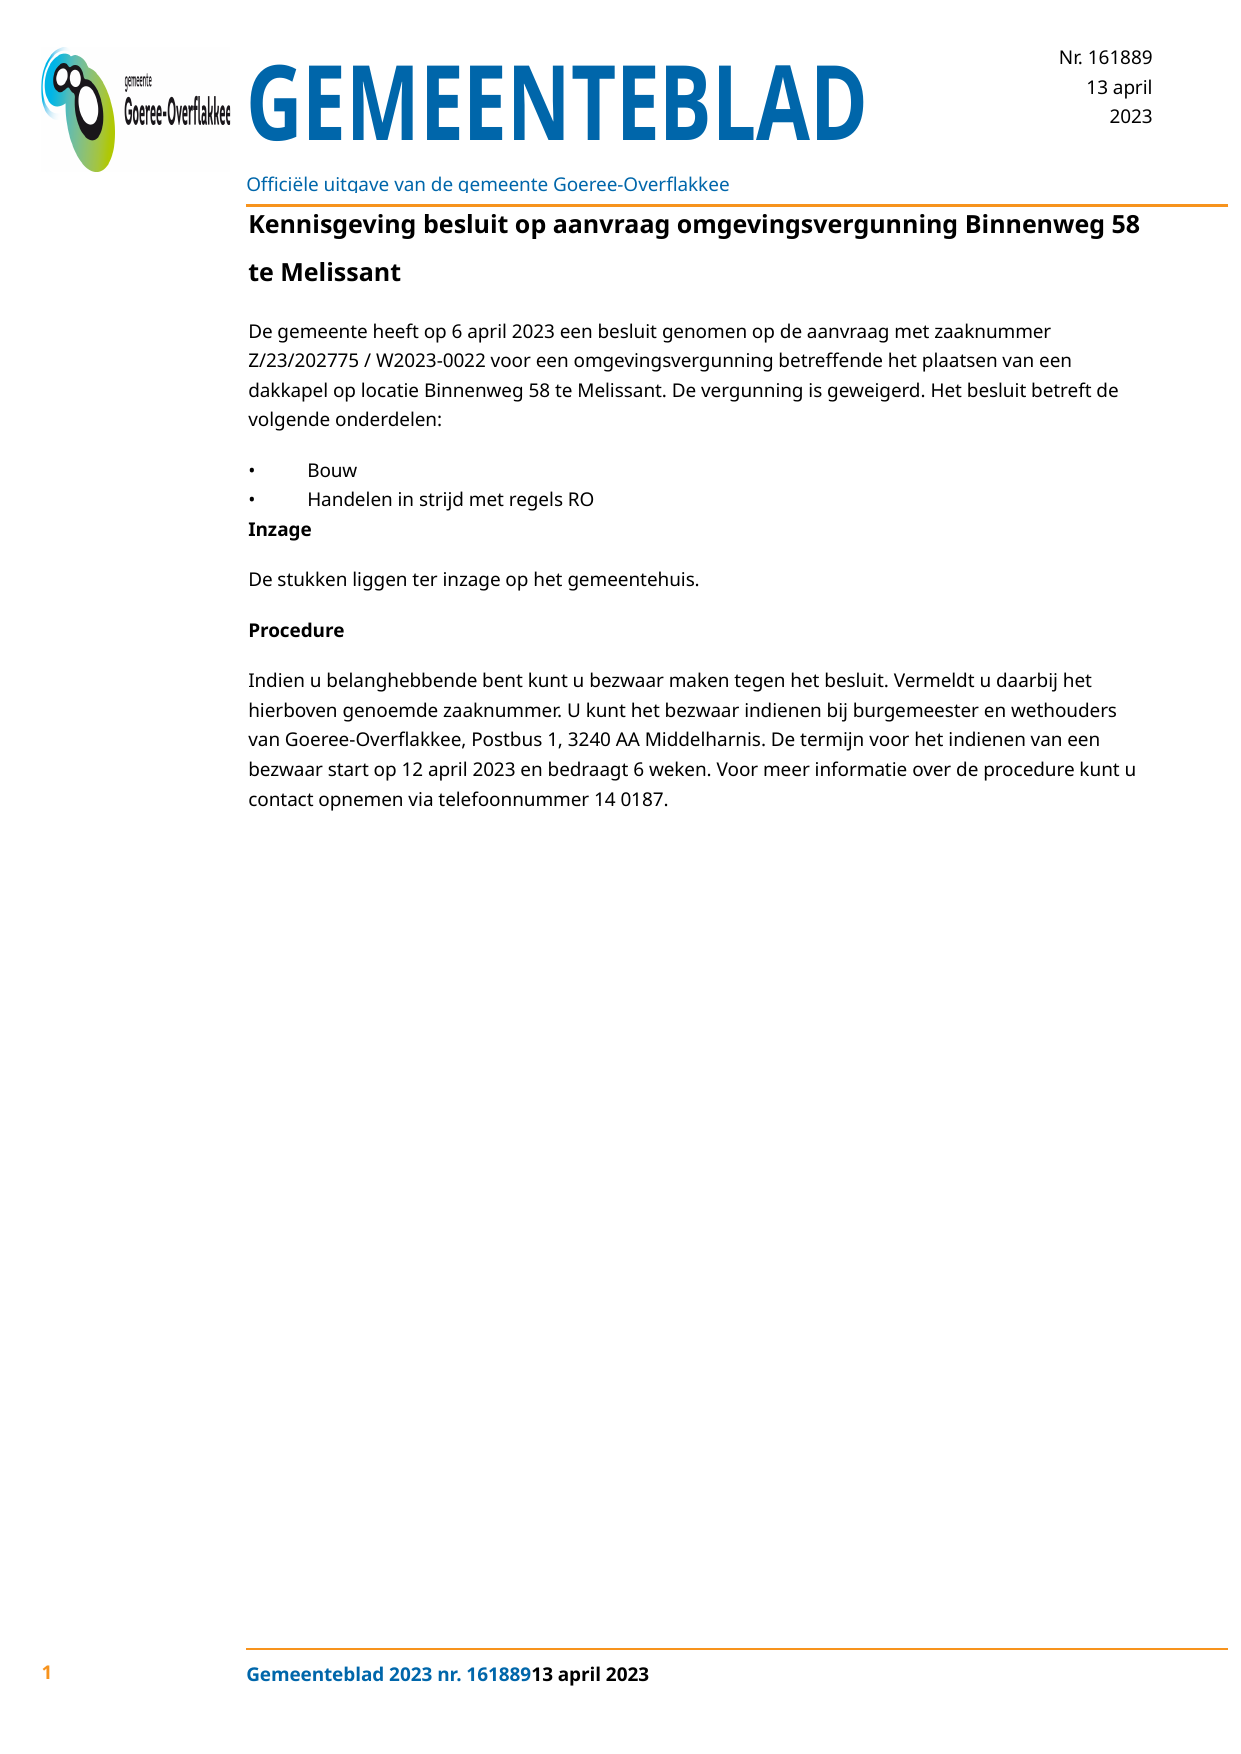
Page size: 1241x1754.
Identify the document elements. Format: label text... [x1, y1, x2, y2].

list Handelen in strijd met regels RO [248, 487, 1152, 512]
text Indien u belanghebbende bent kunt u bezwaar maken tegen het besluit. Vermeldt u daarbij het hierboven genoemde zaaknummer. U kunt het bezwaar indienen bij burgemeester en wethouders van Goeree-Overflakkee, Postbus 1, 3240 AA Middelharnis. De termijn voor het indienen van een bezwaar start op 12 april 2023 en bedraagt 6 weken. Voor meer informatie over de procedure kunt u contact opnemen via telefoonnummer 14 0187. [248, 667, 1152, 812]
list Bouw [248, 457, 1152, 483]
text Inzage [248, 516, 1152, 542]
text De stukken liggen ter inzage op het gemeentehuis. [248, 567, 1152, 592]
picture [41, 47, 231, 172]
text Kennisgeving besluit op aanvraag omgevingsvergunning Binnenweg 58 te Melissant [248, 207, 1152, 288]
text De gemeente heeft op 6 april 2023 een besluit genomen op de aanvraag met zaaknummer Z/23/202775 / W2023-0022 voor een omgevingsvergunning betreffende het plaatsen van een dakkapel op locatie Binnenweg 58 te Melissant. De vergunning is geweigerd. Het besluit betreft de volgende onderdelen: [248, 318, 1152, 432]
text Procedure [248, 617, 1152, 643]
